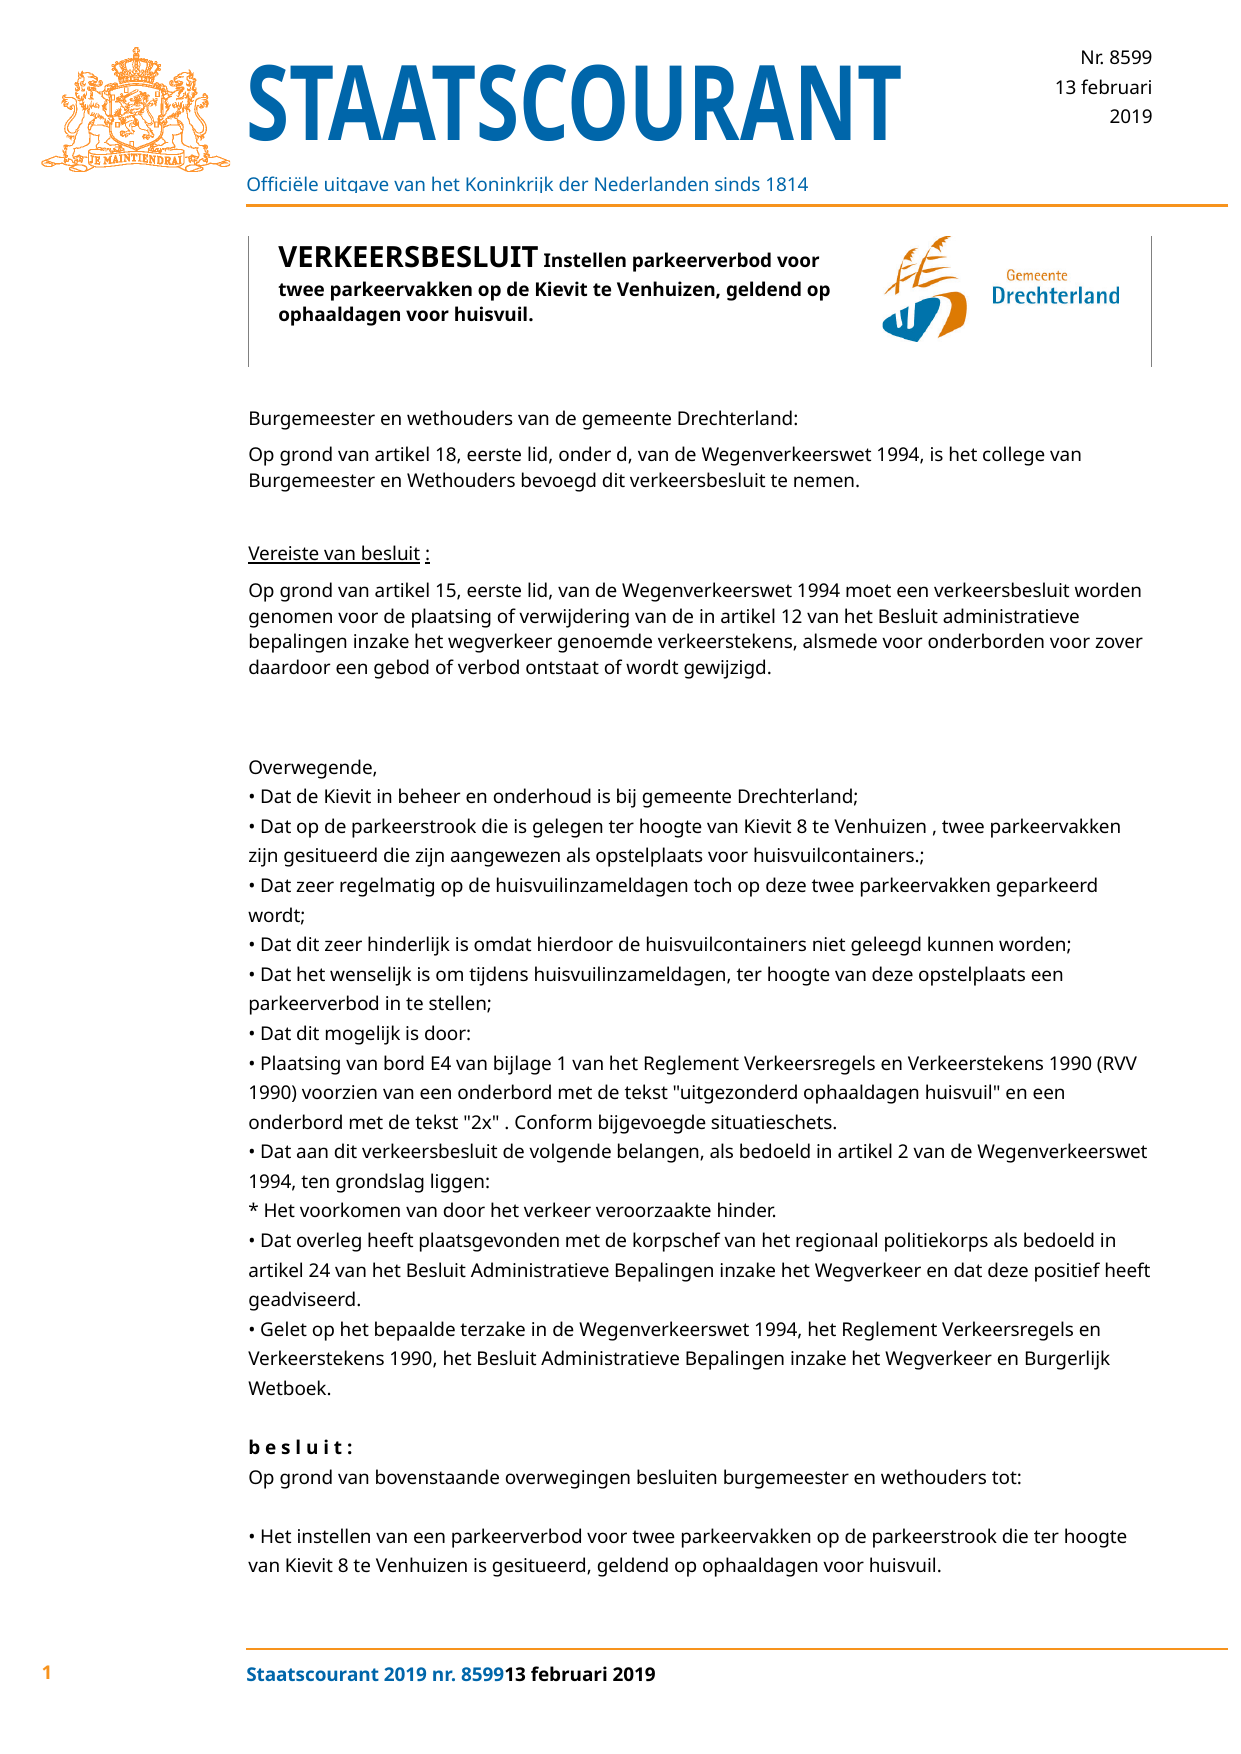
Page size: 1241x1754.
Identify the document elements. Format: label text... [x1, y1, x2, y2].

text * Het voorkomen van door het verkeer veroorzaakte hinder. [248, 1198, 1152, 1223]
text Burgemeester en wethouders van de gemeente Drechterland: [248, 405, 1152, 431]
text • Dat het wenselijk is om tijdens huisvuilinzameldagen, ter hoogte van deze opstelplaats een parkeerverbod in te stellen; [248, 961, 1152, 1016]
table_header [850, 236, 1151, 367]
text Overwegende, [248, 754, 1152, 779]
text Op grond van artikel 15, eerste lid, van de Wegenverkeerswet 1994 moet een verkeersbesluit worden genomen voor de plaatsing of verwijdering van de in artikel 12 van het Besluit administratieve bepalingen inzake het wegverkeer genoemde verkeerstekens, alsmede voor onderborden voor zover daardoor een gebod of verbod ontstaat of wordt gewijzigd. [248, 577, 1152, 680]
text • Dat aan dit verkeersbesluit de volgende belangen, als bedoeld in artikel 2 van de Wegenverkeerswet 1994, ten grondslag liggen: [248, 1138, 1152, 1194]
table_header VERKEERSBESLUIT Instellen parkeerverbod voor twee parkeervakken op de Kievit te Venhuizen, geldend op ophaaldagen voor huisvuil. [249, 236, 850, 367]
text • Dat op de parkeerstrook die is gelegen ter hoogte van Kievit 8 te Venhuizen , twee parkeervakken zijn gesitueerd die zijn aangewezen als opstelplaats voor huisvuilcontainers.; [248, 813, 1152, 868]
text • Dat dit mogelijk is door: [248, 1020, 1152, 1046]
text • Dat zeer regelmatig op de huisvuilinzameldagen toch op deze twee parkeervakken geparkeerd wordt; [248, 872, 1152, 927]
text Op grond van bovenstaande overwegingen besluiten burgemeester en wethouders tot: [248, 1464, 1152, 1489]
text • Dat overleg heeft plaatsgevonden met de korpschef van het regionaal politiekorps als bedoeld in artikel 24 van het Besluit Administratieve Bepalingen inzake het Wegverkeer en dat deze positief heeft geadviseerd. [248, 1227, 1152, 1312]
text • Het instellen van een parkeerverbod voor twee parkeervakken op de parkeerstrook die ter hoogte van Kievit 8 te Venhuizen is gesitueerd, geldend op ophaaldagen voor huisvuil. [248, 1523, 1152, 1578]
text • Plaatsing van bord E4 van bijlage 1 van het Reglement Verkeersregels en Verkeerstekens 1990 (RVV 1990) voorzien van een onderbord met de tekst "uitgezonderd ophaaldagen huisvuil" en een onderbord met de tekst "2x" . Conform bijgevoegde situatieschets. [248, 1050, 1152, 1134]
picture [882, 236, 1119, 342]
picture [882, 329, 911, 342]
text Op grond van artikel 18, eerste lid, onder d, van de Wegenverkeerswet 1994, is het college van Burgemeester en Wethouders bevoegd dit verkeersbesluit te nemen. [248, 442, 1152, 493]
text b e s l u i t : [248, 1434, 1152, 1460]
text • Dat de Kievit in beheer en onderhoud is bij gemeente Drechterland; [248, 783, 1152, 809]
text Vereiste van besluit : [248, 541, 1152, 566]
picture [41, 47, 231, 172]
text • Gelet op het bepaalde terzake in de Wegenverkeerswet 1994, het Reglement Verkeersregels en Verkeerstekens 1990, het Besluit Administratieve Bepalingen inzake het Wegverkeer en Burgerlijk Wetboek. [248, 1316, 1152, 1401]
text • Dat dit zeer hinderlijk is omdat hierdoor de huisvuilcontainers niet geleegd kunnen worden; [248, 931, 1152, 957]
